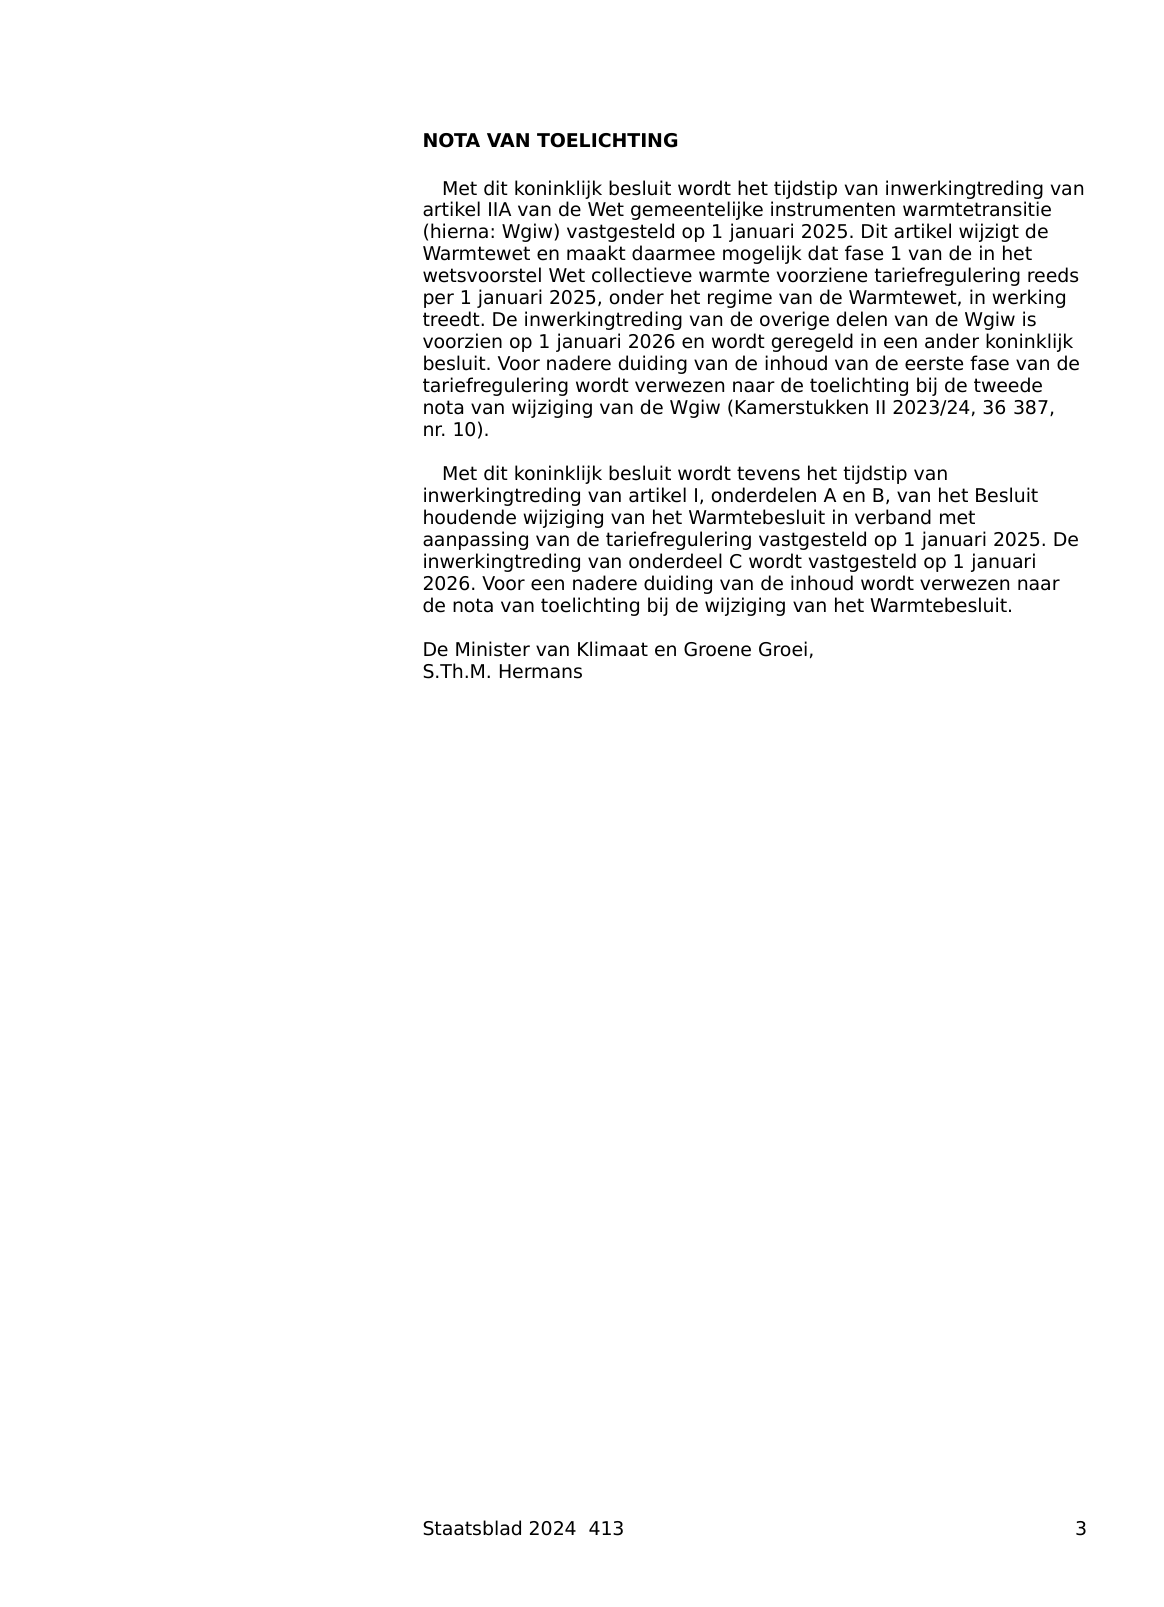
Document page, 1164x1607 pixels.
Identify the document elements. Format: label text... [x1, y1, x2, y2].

text Met dit koninklijk besluit wordt tevens het tijdstip van inwerkingtreding van artikel I, onderdelen A en B, van het Besluit houdende wijziging van het Warmtebesluit in verband met aanpassing van de tariefregulering vastgesteld op 1 januari 2025. De inwerkingtreding van onderdeel C wordt vastgesteld op 1 januari 2026. Voor een nadere duiding van de inhoud wordt verwezen naar de nota van toelichting bij de wijziging van het Warmtebesluit. [422, 463, 1087, 617]
subtitle NOTA VAN TOELICHTING [422, 130, 1087, 152]
text Met dit koninklijk besluit wordt het tijdstip van inwerkingtreding van artikel IIA van de Wet gemeentelijke instrumenten warmtetransitie (hierna: Wgiw) vastgesteld op 1 januari 2025. Dit artikel wijzigt de Warmtewet en maakt daarmee mogelijk dat fase 1 van de in het wetsvoorstel Wet collectieve warmte voorziene tariefregulering reeds per 1 januari 2025, onder het regime van de Warmtewet, in werking treedt. De inwerkingtreding van de overige delen van de Wgiw is voorzien op 1 januari 2026 en wordt geregeld in een ander koninklijk besluit. Voor nadere duiding van de inhoud van de eerste fase van de tariefregulering wordt verwezen naar de toelichting bij de tweede nota van wijziging van de Wgiw (Kamerstukken II 2023/24, 36 387, nr. 10). [422, 177, 1087, 441]
text De Minister van Klimaat en Groene Groei, S.Th.M. Hermans [422, 639, 1087, 683]
